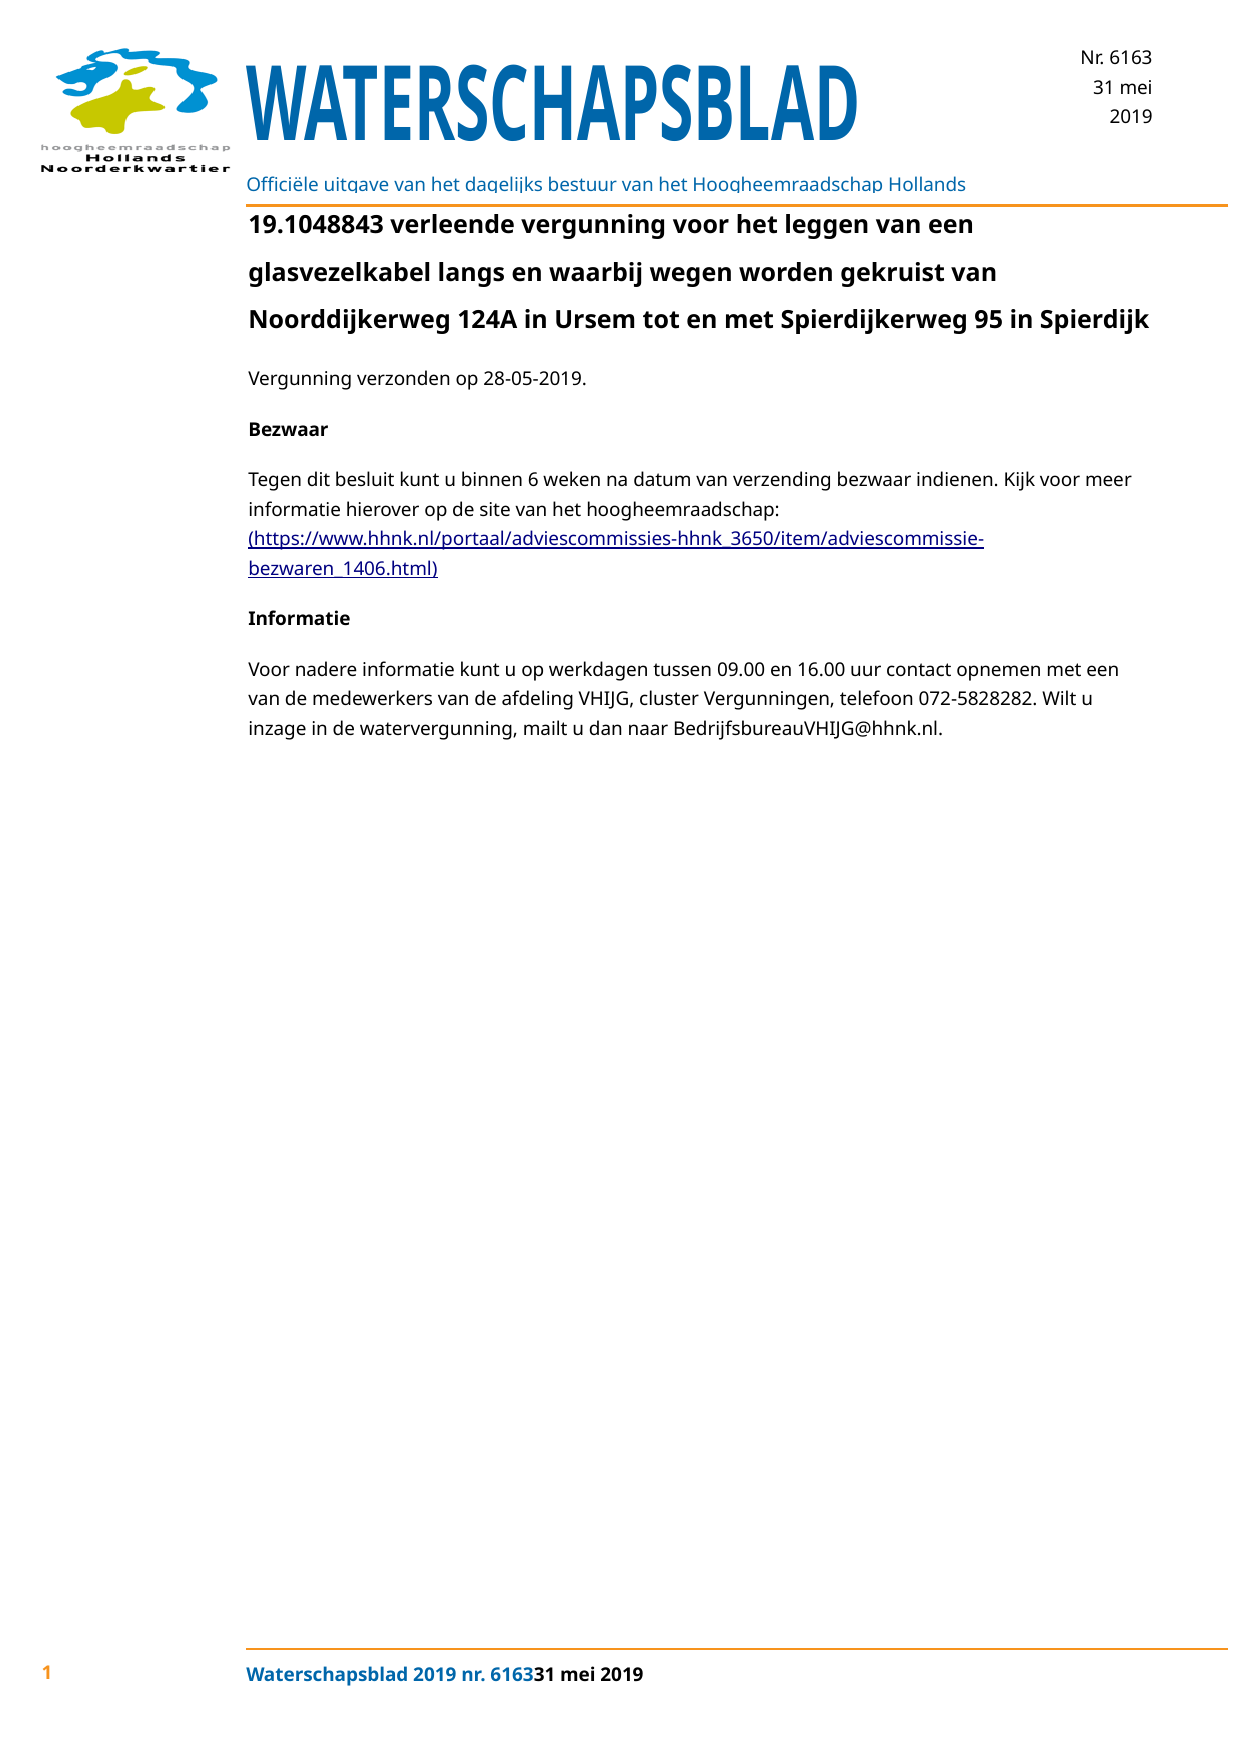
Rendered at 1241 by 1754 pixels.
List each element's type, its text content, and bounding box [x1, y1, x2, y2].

text Informatie [248, 606, 1152, 631]
text Vergunning verzonden op 28-05-2019. [248, 366, 1152, 391]
text 19.1048843 verleende vergunning voor het leggen van een glasvezelkabel langs en waarbij wegen worden gekruist van Noorddijkerweg 124A in Ursem tot en met Spierdijkerweg 95 in Spierdijk [248, 207, 1152, 336]
picture [41, 47, 231, 172]
text Tegen dit besluit kunt u binnen 6 weken na datum van verzending bezwaar indienen. Kijk voor meer informatie hierover op de site van het hoogheemraadschap: (https://www.hhnk.nl/portaal/adviescommissies-hhnk_3650/item/adviescommissie-bezwaren_1406.html) [248, 466, 1152, 581]
text Bezwaar [248, 416, 1152, 442]
text Voor nadere informatie kunt u op werkdagen tussen 09.00 en 16.00 uur contact opnemen met een van de medewerkers van de afdeling VHIJG, cluster Vergunningen, telefoon 072-5828282. Wilt u inzage in de watervergunning, mailt u dan naar BedrijfsbureauVHIJG@hhnk.nl. [248, 656, 1152, 741]
